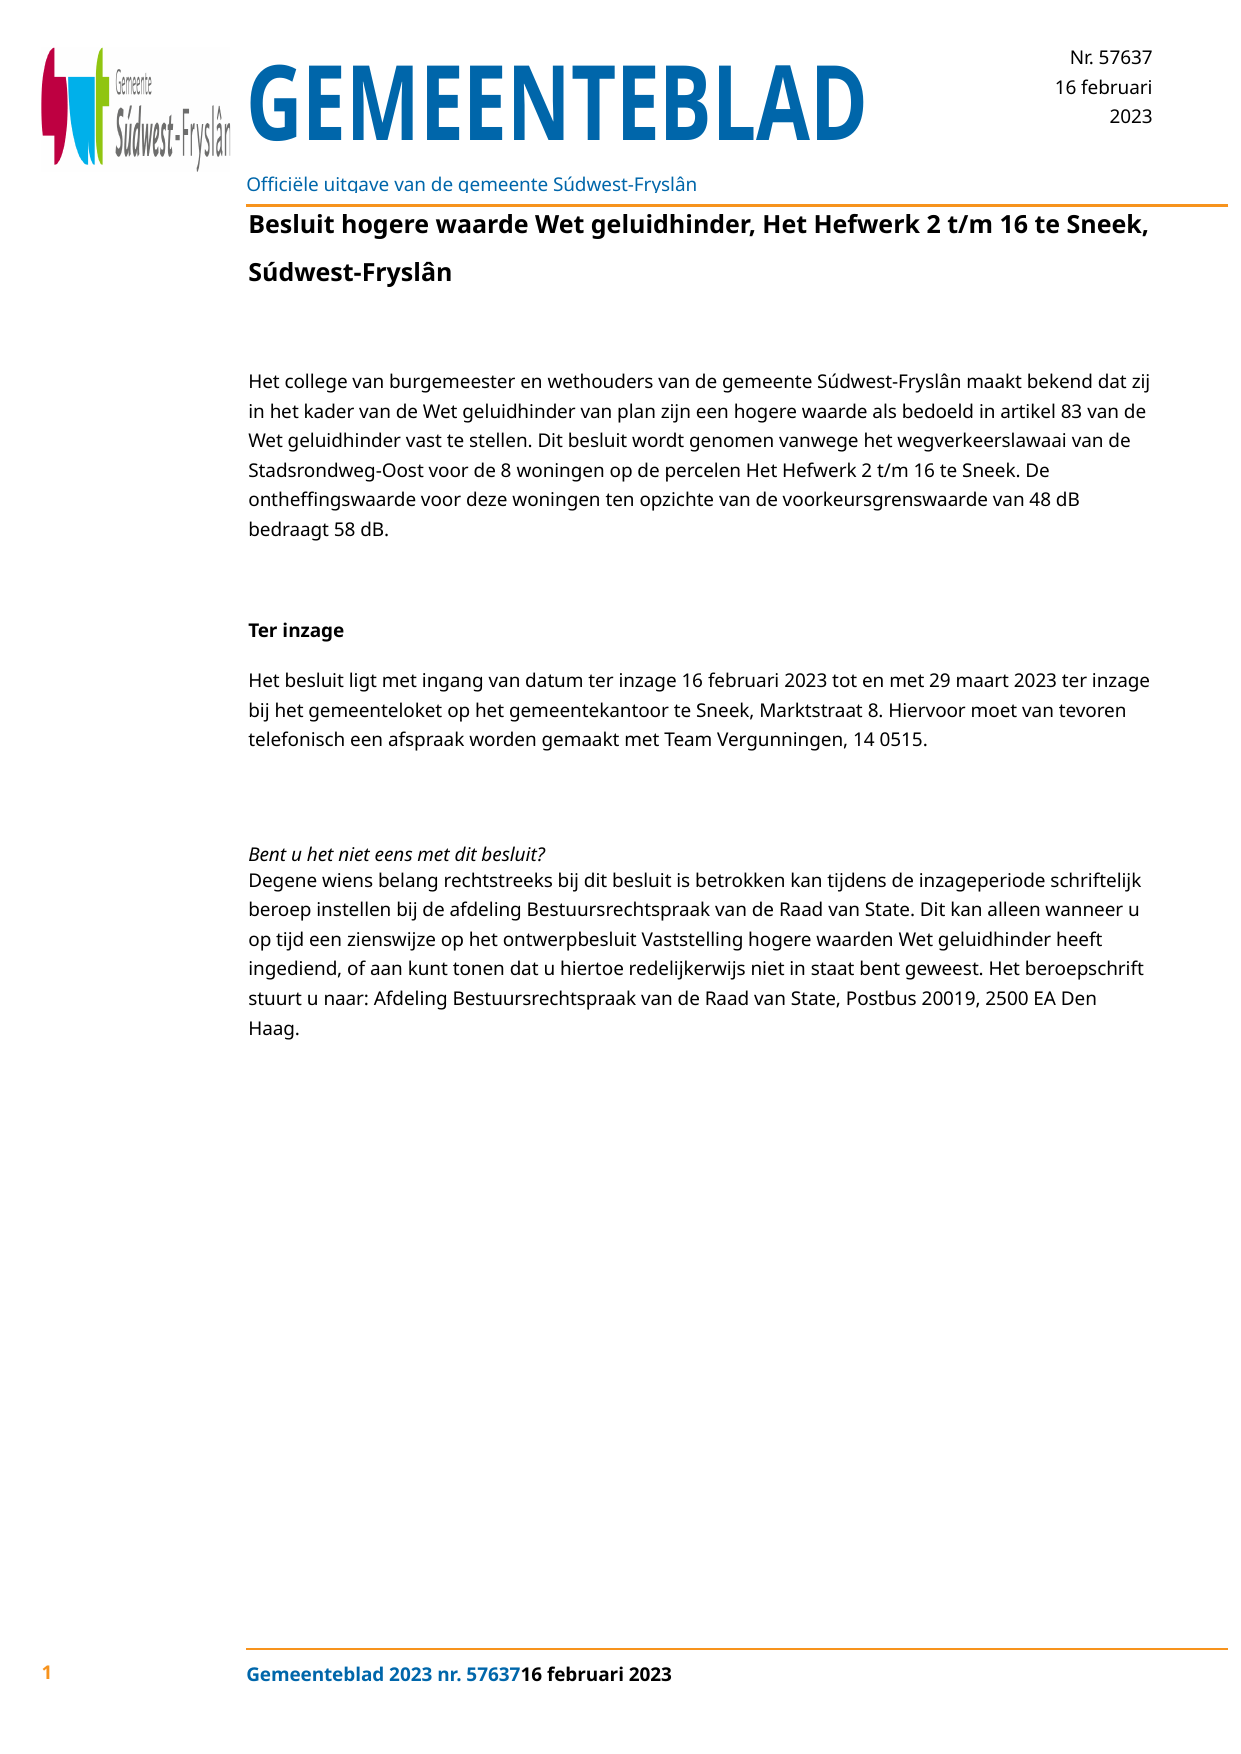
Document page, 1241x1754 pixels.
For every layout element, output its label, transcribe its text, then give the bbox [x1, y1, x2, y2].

text Ter inzage [248, 617, 1152, 643]
text Het college van burgemeester en wethouders van de gemeente Súdwest-Fryslân maakt bekend dat zij in het kader van de Wet geluidhinder van plan zijn een hogere waarde als bedoeld in artikel 83 van de Wet geluidhinder vast te stellen. Dit besluit wordt genomen vanwege het wegverkeerslawaai van de Stadsrondweg-Oost voor de 8 woningen op de percelen Het Hefwerk 2 t/m 16 te Sneek. De ontheffingswaarde voor deze woningen ten opzichte van de voorkeursgrenswaarde van 48 dB bedraagt 58 dB. [248, 368, 1152, 542]
text Bent u het niet eens met dit besluit? [248, 841, 1152, 867]
text Besluit hogere waarde Wet geluidhinder, Het Hefwerk 2 t/m 16 te Sneek, Súdwest-Fryslân [248, 207, 1152, 288]
text Het besluit ligt met ingang van datum ter inzage 16 februari 2023 tot en met 29 maart 2023 ter inzage bij het gemeenteloket op het gemeentekantoor te Sneek, Marktstraat 8. Hiervoor moet van tevoren telefonisch een afspraak worden gemaakt met Team Vergunningen, 14 0515. [248, 667, 1152, 752]
picture [41, 47, 231, 172]
text Degene wiens belang rechtstreeks bij dit besluit is betrokken kan tijdens de inzageperiode schriftelijk beroep instellen bij de afdeling Bestuursrechtspraak van de Raad van State. Dit kan alleen wanneer u op tijd een zienswijze op het ontwerpbesluit Vaststelling hogere waarden Wet geluidhinder heeft ingediend, of aan kunt tonen dat u hiertoe redelijkerwijs niet in staat bent geweest. Het beroepschrift stuurt u naar: Afdeling Bestuursrechtspraak van de Raad van State, Postbus 20019, 2500 EA Den Haag. [248, 867, 1152, 1040]
